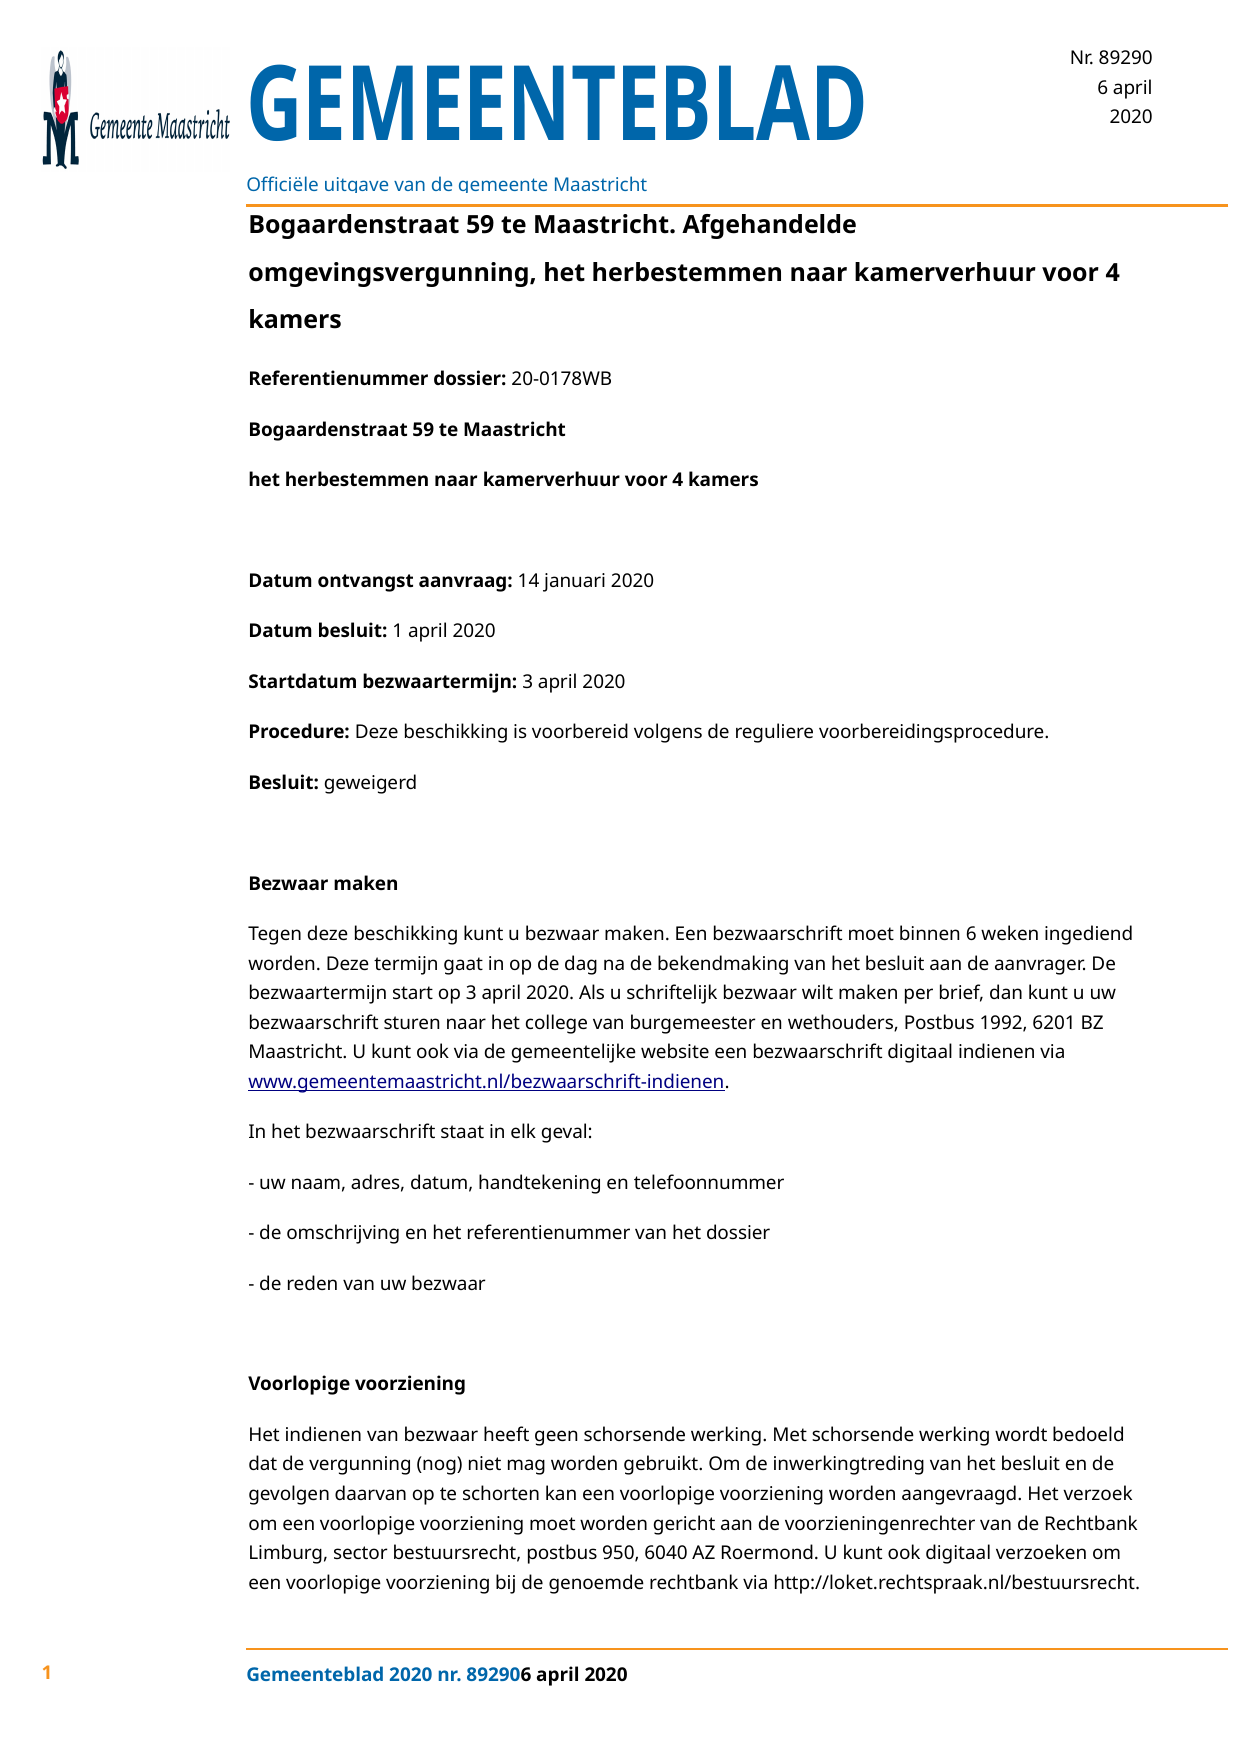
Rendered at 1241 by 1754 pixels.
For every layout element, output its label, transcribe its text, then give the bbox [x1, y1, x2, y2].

text Datum besluit: 1 april 2020 [248, 618, 1152, 643]
text Bogaardenstraat 59 te Maastricht. Afgehandelde omgevingsvergunning, het herbestemmen naar kamerverhuur voor 4 kamers [248, 207, 1152, 336]
text - de omschrijving en het referentienummer van het dossier [248, 1219, 1152, 1245]
text Voorlopige voorziening [248, 1371, 1152, 1396]
text Procedure: Deze beschikking is voorbereid volgens de reguliere voorbereidingsprocedure. [248, 718, 1152, 744]
text Besluit: geweigerd [248, 769, 1152, 794]
text Tegen deze beschikking kunt u bezwaar maken. Een bezwaarschrift moet binnen 6 weken ingediend worden. Deze termijn gaat in op de dag na de bekendmaking van het besluit aan de aanvrager. De bezwaartermijn start op 3 april 2020. Als u schriftelijk bezwaar wilt maken per brief, dan kunt u uw bezwaarschrift sturen naar het college van burgemeester en wethouders, Postbus 1992, 6201 BZ Maastricht. U kunt ook via de gemeentelijke website een bezwaarschrift digitaal indienen via www.gemeentemaastricht.nl/bezwaarschrift-indienen. [248, 920, 1152, 1094]
picture [41, 47, 231, 172]
text Bezwaar maken [248, 870, 1152, 895]
text - uw naam, adres, datum, handtekening en telefoonnummer [248, 1169, 1152, 1194]
text Referentienummer dossier: 20-0178WB [248, 366, 1152, 391]
text Startdatum bezwaartermijn: 3 april 2020 [248, 668, 1152, 694]
text In het bezwaarschrift staat in elk geval: [248, 1118, 1152, 1144]
text het herbestemmen naar kamerverhuur voor 4 kamers [248, 466, 1152, 492]
text Bogaardenstraat 59 te Maastricht [248, 416, 1152, 442]
text Datum ontvangst aanvraag: 14 januari 2020 [248, 567, 1152, 593]
text Het indienen van bezwaar heeft geen schorsende werking. Met schorsende werking wordt bedoeld dat de vergunning (nog) niet mag worden gebruikt. Om de inwerkingtreding van het besluit en de gevolgen daarvan op te schorten kan een voorlopige voorziening worden aangevraagd. Het verzoek om een voorlopige voorziening moet worden gericht aan de voorzieningenrechter van de Rechtbank Limburg, sector bestuursrecht, postbus 950, 6040 AZ Roermond. U kunt ook digitaal verzoeken om een voorlopige voorziening bij de genoemde rechtbank via http://loket.rechtspraak.nl/bestuursrecht. [248, 1421, 1152, 1594]
text - de reden van uw bezwaar [248, 1270, 1152, 1295]
